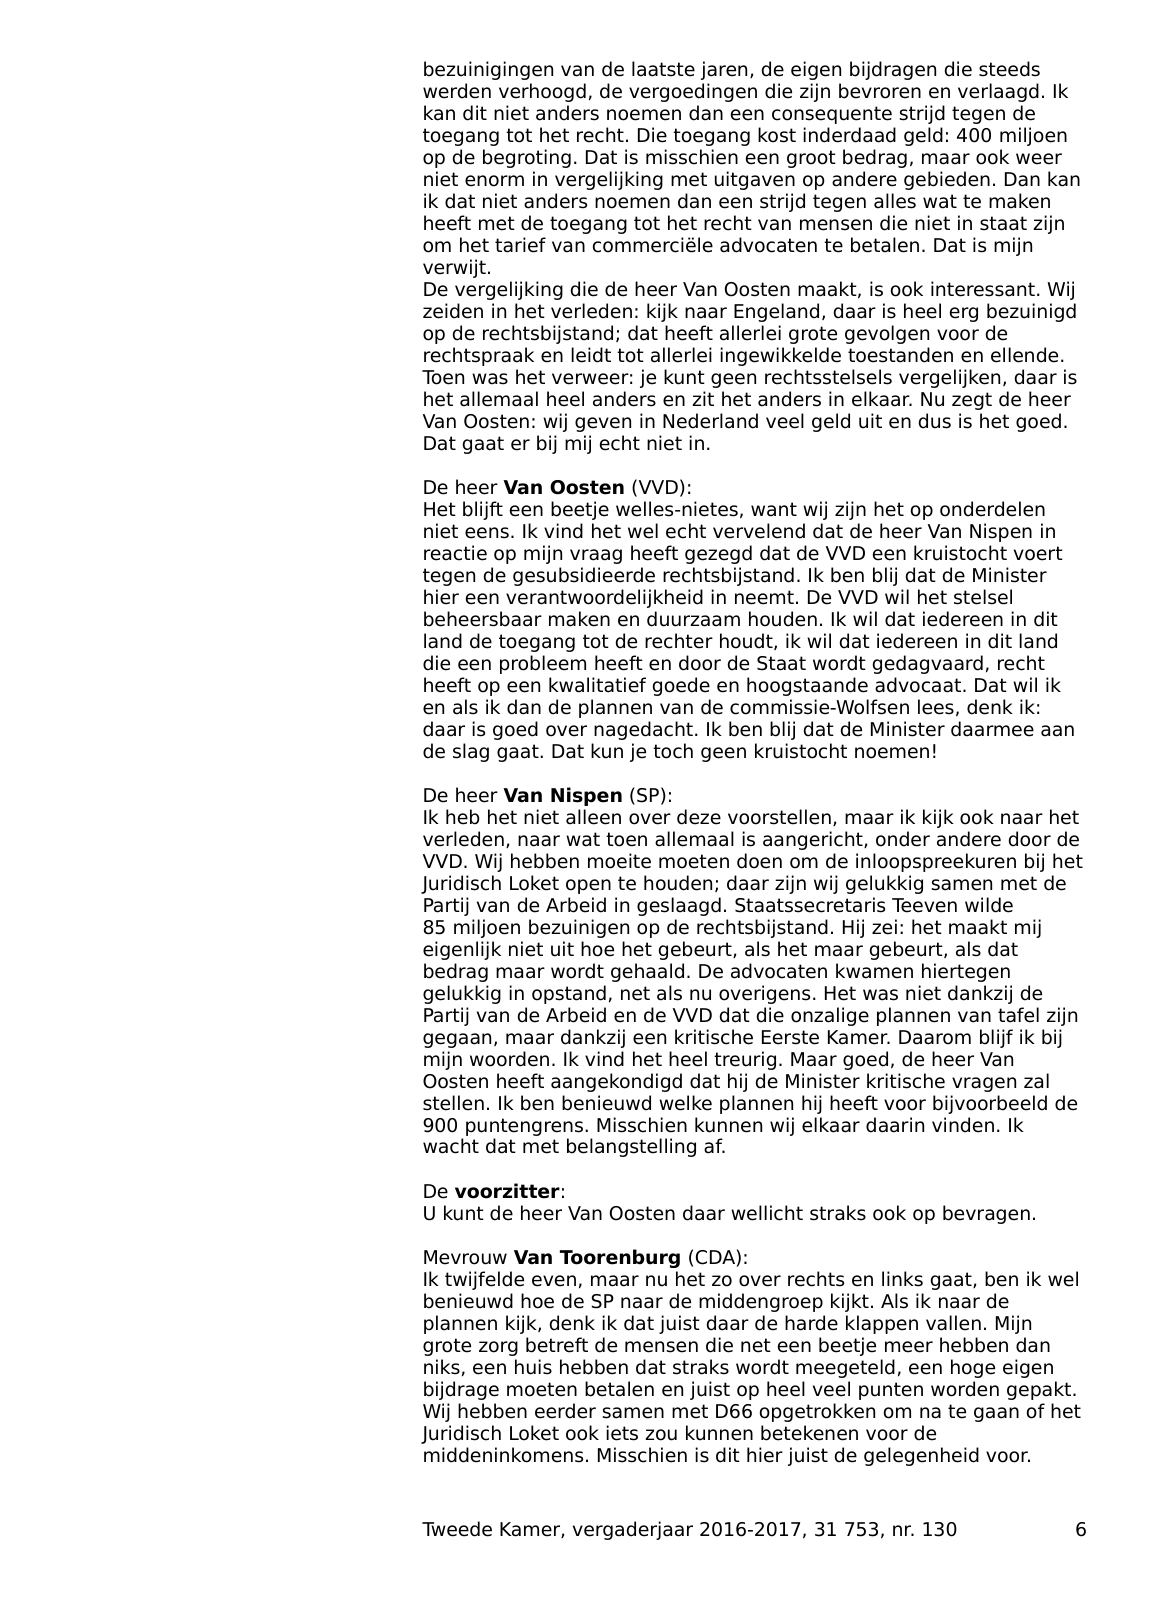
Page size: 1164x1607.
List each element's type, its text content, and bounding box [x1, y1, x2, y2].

text Het blijft een beetje welles-nietes, want wij zijn het op onderdelen niet eens. Ik vind het wel echt vervelend dat de heer Van Nispen in reactie op mijn vraag heeft gezegd dat de VVD een kruistocht voert tegen de gesubsidieerde rechtsbijstand. Ik ben blij dat de Minister hier een verantwoordelijkheid in neemt. De VVD wil het stelsel beheersbaar maken en duurzaam houden. Ik wil dat iedereen in dit land de toegang tot de rechter houdt, ik wil dat iedereen in dit land die een probleem heeft en door de Staat wordt gedagvaard, recht heeft op een kwalitatief goede en hoogstaande advocaat. Dat wil ik en als ik dan de plannen van de commissie-Wolfsen lees, denk ik: daar is goed over nagedacht. Ik ben blij dat de Minister daarmee aan de slag gaat. Dat kun je toch geen kruistocht noemen! [422, 499, 1087, 763]
text U kunt de heer Van Oosten daar wellicht straks ook op bevragen. [422, 1203, 1087, 1224]
text De vergelijking die de heer Van Oosten maakt, is ook interessant. Wij zeiden in het verleden: kijk naar Engeland, daar is heel erg bezuinigd op de rechtsbijstand; dat heeft allerlei grote gevolgen voor de rechtspraak en leidt tot allerlei ingewikkelde toestanden en ellende. Toen was het verweer: je kunt geen rechtsstelsels vergelijken, daar is het allemaal heel anders en zit het anders in elkaar. Nu zegt de heer Van Oosten: wij geven in Nederland veel geld uit en dus is het goed. Dat gaat er bij mij echt niet in. [422, 279, 1087, 455]
text De voorzitter: [422, 1181, 1087, 1203]
text Ik heb het niet alleen over deze voorstellen, maar ik kijk ook naar het verleden, naar wat toen allemaal is aangericht, onder andere door de VVD. Wij hebben moeite moeten doen om de inloopspreekuren bij het Juridisch Loket open te houden; daar zijn wij gelukkig samen met de Partij van de Arbeid in geslaagd. Staatssecretaris Teeven wilde 85 miljoen bezuinigen op de rechtsbijstand. Hij zei: het maakt mij eigenlijk niet uit hoe het gebeurt, als het maar gebeurt, als dat bedrag maar wordt gehaald. De advocaten kwamen hiertegen gelukkig in opstand, net als nu overigens. Het was niet dankzij de Partij van de Arbeid en de VVD dat die onzalige plannen van tafel zijn gegaan, maar dankzij een kritische Eerste Kamer. Daarom blijf ik bij mijn woorden. Ik vind het heel treurig. Maar goed, de heer Van Oosten heeft aangekondigd dat hij de Minister kritische vragen zal stellen. Ik ben benieuwd welke plannen hij heeft voor bijvoorbeeld de 900 puntengrens. Misschien kunnen wij elkaar daarin vinden. Ik wacht dat met belangstelling af. [422, 807, 1087, 1158]
text De heer Van Nispen (SP): [422, 785, 1087, 807]
text bezuinigingen van de laatste jaren, de eigen bijdragen die steeds werden verhoogd, de vergoedingen die zijn bevroren en verlaagd. Ik kan dit niet anders noemen dan een consequente strijd tegen de toegang tot het recht. Die toegang kost inderdaad geld: 400 miljoen op de begroting. Dat is misschien een groot bedrag, maar ook weer niet enorm in vergelijking met uitgaven op andere gebieden. Dan kan ik dat niet anders noemen dan een strijd tegen alles wat te maken heeft met de toegang tot het recht van mensen die niet in staat zijn om het tarief van commerciële advocaten te betalen. Dat is mijn verwijt. [422, 59, 1087, 279]
text Mevrouw Van Toorenburg (CDA): [422, 1247, 1087, 1269]
text De heer Van Oosten (VVD): [422, 477, 1087, 499]
text Ik twijfelde even, maar nu het zo over rechts en links gaat, ben ik wel benieuwd hoe de SP naar de middengroep kijkt. Als ik naar de plannen kijk, denk ik dat juist daar de harde klappen vallen. Mijn grote zorg betreft de mensen die net een beetje meer hebben dan niks, een huis hebben dat straks wordt meegeteld, een hoge eigen bijdrage moeten betalen en juist op heel veel punten worden gepakt. Wij hebben eerder samen met D66 opgetrokken om na te gaan of het Juridisch Loket ook iets zou kunnen betekenen voor de middeninkomens. Misschien is dit hier juist de gelegenheid voor. [422, 1269, 1087, 1467]
